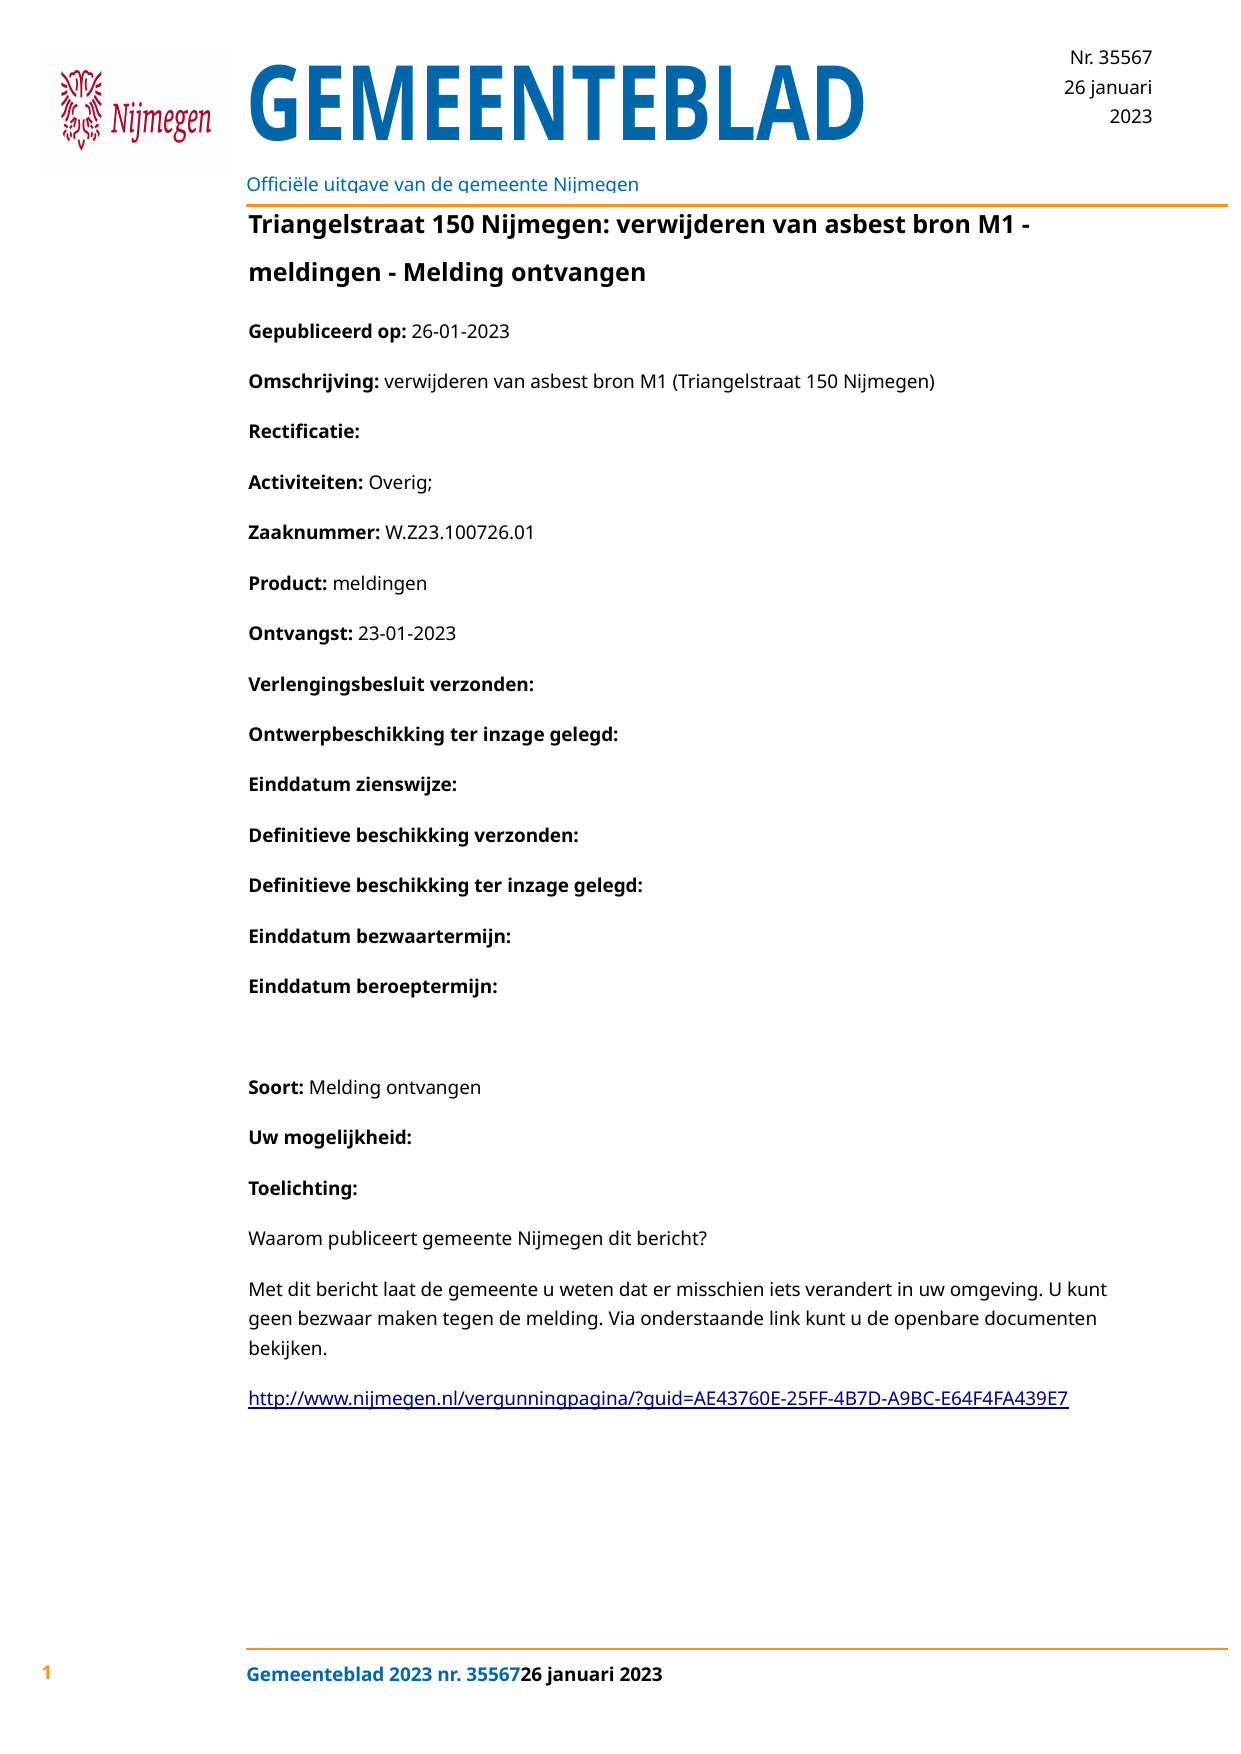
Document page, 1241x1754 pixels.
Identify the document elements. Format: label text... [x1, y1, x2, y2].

text Ontvangst: 23-01-2023 [248, 620, 1152, 646]
text Einddatum bezwaartermijn: [248, 923, 1152, 949]
text Omschrijving: verwijderen van asbest bron M1 (Triangelstraat 150 Nijmegen) [248, 368, 1152, 394]
text Ontwerpbeschikking ter inzage gelegd: [248, 721, 1152, 747]
text Toelichting: [248, 1175, 1152, 1201]
text Verlengingsbesluit verzonden: [248, 671, 1152, 697]
text Gepubliceerd op: 26-01-2023 [248, 318, 1152, 344]
picture [41, 47, 231, 172]
text Product: meldingen [248, 570, 1152, 596]
text http://www.nijmegen.nl/vergunningpagina/?guid=AE43760E-25FF-4B7D-A9BC-E64F4FA439E7 [248, 1385, 1152, 1411]
text Rectificatie: [248, 419, 1152, 444]
text Met dit bericht laat de gemeente u weten dat er misschien iets verandert in uw omgeving. U kunt geen bezwaar maken tegen de melding. Via onderstaande link kunt u de openbare documenten bekijken. [248, 1276, 1152, 1361]
text Definitieve beschikking verzonden: [248, 822, 1152, 848]
text Activiteiten: Overig; [248, 469, 1152, 495]
text Zaaknummer: W.Z23.100726.01 [248, 519, 1152, 545]
text Waarom publiceert gemeente Nijmegen dit bericht? [248, 1225, 1152, 1251]
text Uw mogelijkheid: [248, 1124, 1152, 1150]
text Triangelstraat 150 Nijmegen: verwijderen van asbest bron M1 - meldingen - Melding ontvangen [248, 207, 1152, 288]
text Einddatum zienswijze: [248, 772, 1152, 797]
text Soort: Melding ontvangen [248, 1074, 1152, 1100]
text Definitieve beschikking ter inzage gelegd: [248, 872, 1152, 898]
text Einddatum beroeptermijn: [248, 973, 1152, 999]
